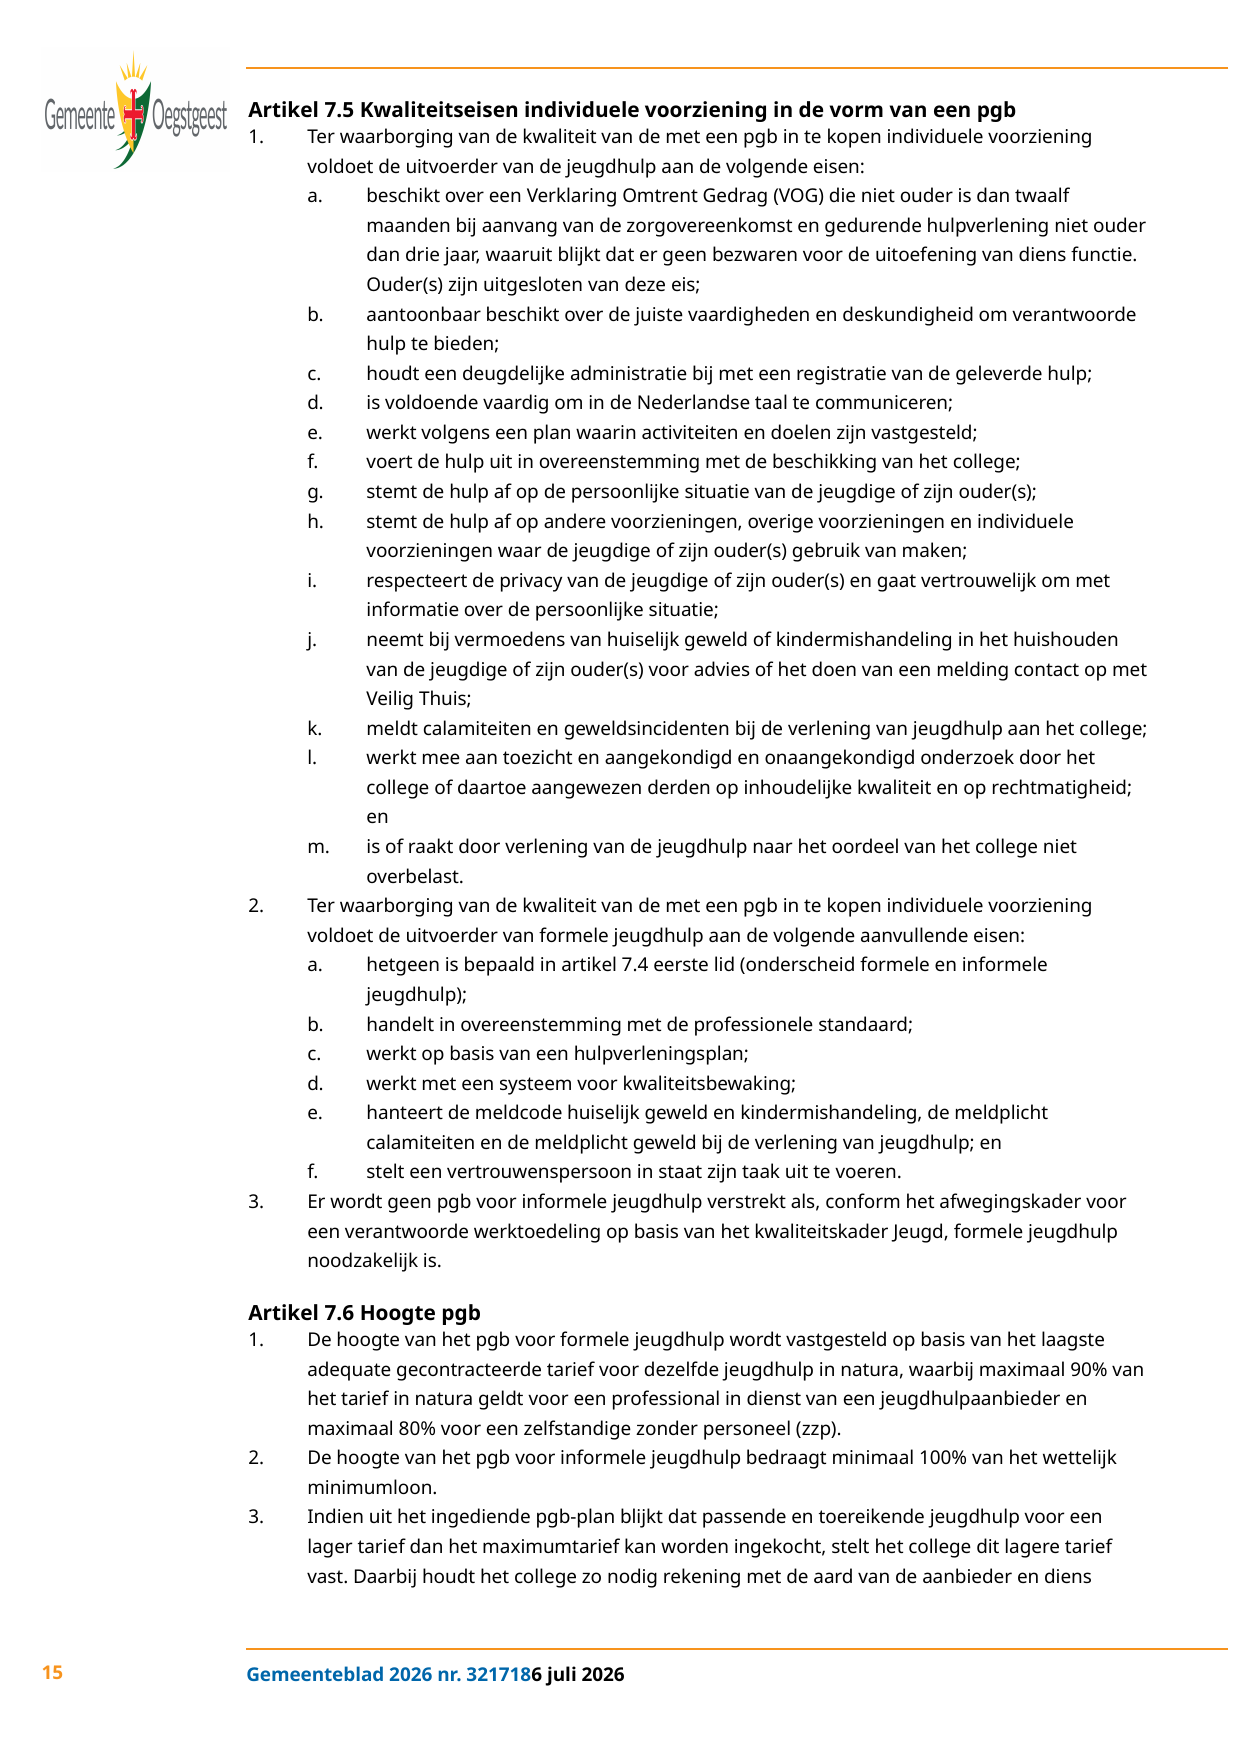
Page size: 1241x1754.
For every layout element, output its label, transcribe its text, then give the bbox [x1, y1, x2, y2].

list Indien uit het ingediende pgb-plan blijkt dat passende en toereikende jeugdhulp voor een lager tarief dan het maximumtarief kan worden ingekocht, stelt het college dit lagere tarief vast. Daarbij houdt het college zo nodig rekening met de aard van de aanbieder en diens [248, 1504, 1152, 1589]
list werkt mee aan toezicht en aangekondigd en onaangekondigd onderzoek door het college of daartoe aangewezen derden op inhoudelijke kwaliteit en op rechtmatigheid; en [307, 744, 1152, 829]
list handelt in overeenstemming met de professionele standaard; [307, 1011, 1152, 1036]
list Ter waarborging van de kwaliteit van de met een pgb in te kopen individuele voorziening voldoet de uitvoerder van de jeugdhulp aan de volgende eisen: [248, 123, 1152, 178]
list werkt volgens een plan waarin activiteiten en doelen zijn vastgesteld; [307, 419, 1152, 445]
list is voldoende vaardig om in de Nederlandse taal te communiceren; [307, 389, 1152, 415]
list beschikt over een Verklaring Omtrent Gedrag (VOG) die niet ouder is dan twaalf maanden bij aanvang van de zorgovereenkomst en gedurende hulpverlening niet ouder dan drie jaar, waaruit blijkt dat er geen bezwaren voor de uitoefening van diens functie. Ouder(s) zijn uitgesloten van deze eis; [307, 182, 1152, 297]
list stemt de hulp af op andere voorzieningen, overige voorzieningen en individuele voorzieningen waar de jeugdige of zijn ouder(s) gebruik van maken; [307, 508, 1152, 563]
list werkt met een systeem voor kwaliteitsbewaking; [307, 1070, 1152, 1096]
list stelt een vertrouwenspersoon in staat zijn taak uit te voeren. [307, 1159, 1152, 1184]
text Artikel 7.6 Hoogte pgb [248, 1298, 1152, 1326]
list is of raakt door verlening van de jeugdhulp naar het oordeel van het college niet overbelast. [307, 833, 1152, 888]
list stemt de hulp af op de persoonlijke situatie van de jeugdige of zijn ouder(s); [307, 478, 1152, 504]
list meldt calamiteiten en geweldsincidenten bij de verlening van jeugdhulp aan het college; [307, 715, 1152, 741]
list aantoonbaar beschikt over de juiste vaardigheden en deskundigheid om verantwoorde hulp te bieden; [307, 301, 1152, 356]
list werkt op basis van een hulpverleningsplan; [307, 1040, 1152, 1066]
picture [41, 47, 231, 172]
text Artikel 7.5 Kwaliteitseisen individuele voorziening in de vorm van een pgb [248, 95, 1152, 123]
list Er wordt geen pgb voor informele jeugdhulp verstrekt als, conform het afwegingskader voor een verantwoorde werktoedeling op basis van het kwaliteitskader Jeugd, formele jeugdhulp noodzakelijk is. [248, 1188, 1152, 1273]
list neemt bij vermoedens van huiselijk geweld of kindermishandeling in het huishouden van de jeugdige of zijn ouder(s) voor advies of het doen van een melding contact op met Veilig Thuis; [307, 626, 1152, 711]
list De hoogte van het pgb voor informele jeugdhulp bedraagt minimaal 100% van het wettelijk minimumloon. [248, 1444, 1152, 1500]
list hanteert de meldcode huiselijk geweld en kindermishandeling, de meldplicht calamiteiten en de meldplicht geweld bij de verlening van jeugdhulp; en [307, 1099, 1152, 1155]
list hetgeen is bepaald in artikel 7.4 eerste lid (onderscheid formele en informele jeugdhulp); [307, 952, 1152, 1007]
list voert de hulp uit in overeenstemming met de beschikking van het college; [307, 449, 1152, 474]
list houdt een deugdelijke administratie bij met een registratie van de geleverde hulp; [307, 360, 1152, 386]
list Ter waarborging van de kwaliteit van de met een pgb in te kopen individuele voorziening voldoet de uitvoerder van formele jeugdhulp aan de volgende aanvullende eisen: [248, 892, 1152, 948]
list respecteert de privacy van de jeugdige of zijn ouder(s) en gaat vertrouwelijk om met informatie over de persoonlijke situatie; [307, 567, 1152, 622]
list De hoogte van het pgb voor formele jeugdhulp wordt vastgesteld op basis van het laagste adequate gecontracteerde tarief voor dezelfde jeugdhulp in natura, waarbij maximaal 90% van het tarief in natura geldt voor een professional in dienst van een jeugdhulpaanbieder en maximaal 80% voor een zelfstandige zonder personeel (zzp). [248, 1326, 1152, 1441]
